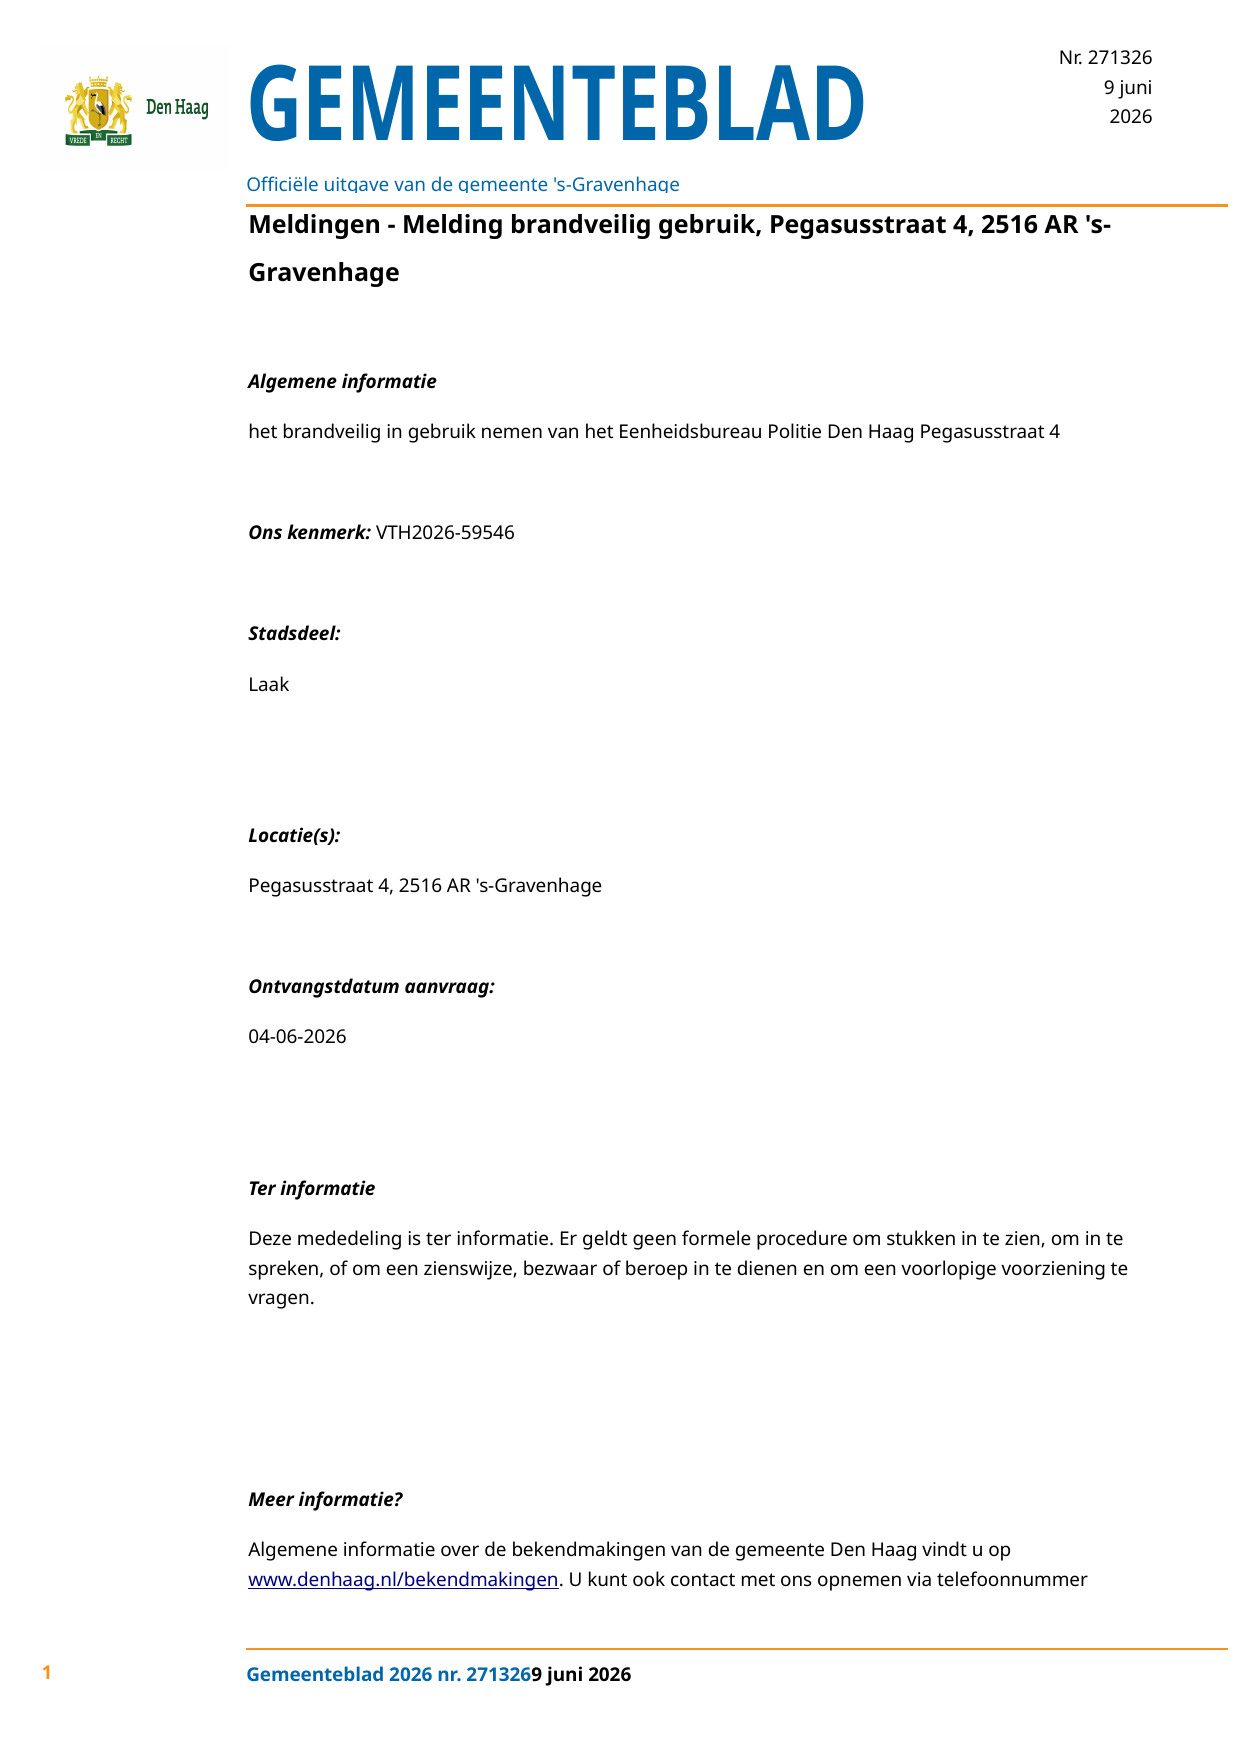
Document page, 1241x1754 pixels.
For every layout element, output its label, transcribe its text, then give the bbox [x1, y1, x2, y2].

text Meldingen - Melding brandveilig gebruik, Pegasusstraat 4, 2516 AR 's-Gravenhage [248, 207, 1152, 288]
text 04-06-2026 [248, 1024, 1152, 1049]
text Meer informatie? [248, 1486, 1152, 1512]
text Ter informatie [248, 1175, 1152, 1201]
text Locatie(s): [248, 822, 1152, 848]
text Stadsdeel: [248, 620, 1152, 646]
picture [41, 47, 231, 172]
text Pegasusstraat 4, 2516 AR 's-Gravenhage [248, 872, 1152, 898]
text Algemene informatie over de bekendmakingen van de gemeente Den Haag vindt u op www.denhaag.nl/bekendmakingen. U kunt ook contact met ons opnemen via telefoonnummer [248, 1537, 1152, 1592]
text Laak [248, 671, 1152, 697]
text het brandveilig in gebruik nemen van het Eenheidsbureau Politie Den Haag Pegasusstraat 4 [248, 419, 1152, 444]
text Algemene informatie [248, 368, 1152, 394]
text Ontvangstdatum aanvraag: [248, 973, 1152, 999]
text Deze mededeling is ter informatie. Er geldt geen formele procedure om stukken in te zien, om in te spreken, of om een zienswijze, bezwaar of beroep in te dienen en om een voorlopige voorziening te vragen. [248, 1225, 1152, 1310]
text Ons kenmerk: VTH2026-59546 [248, 519, 1152, 545]
